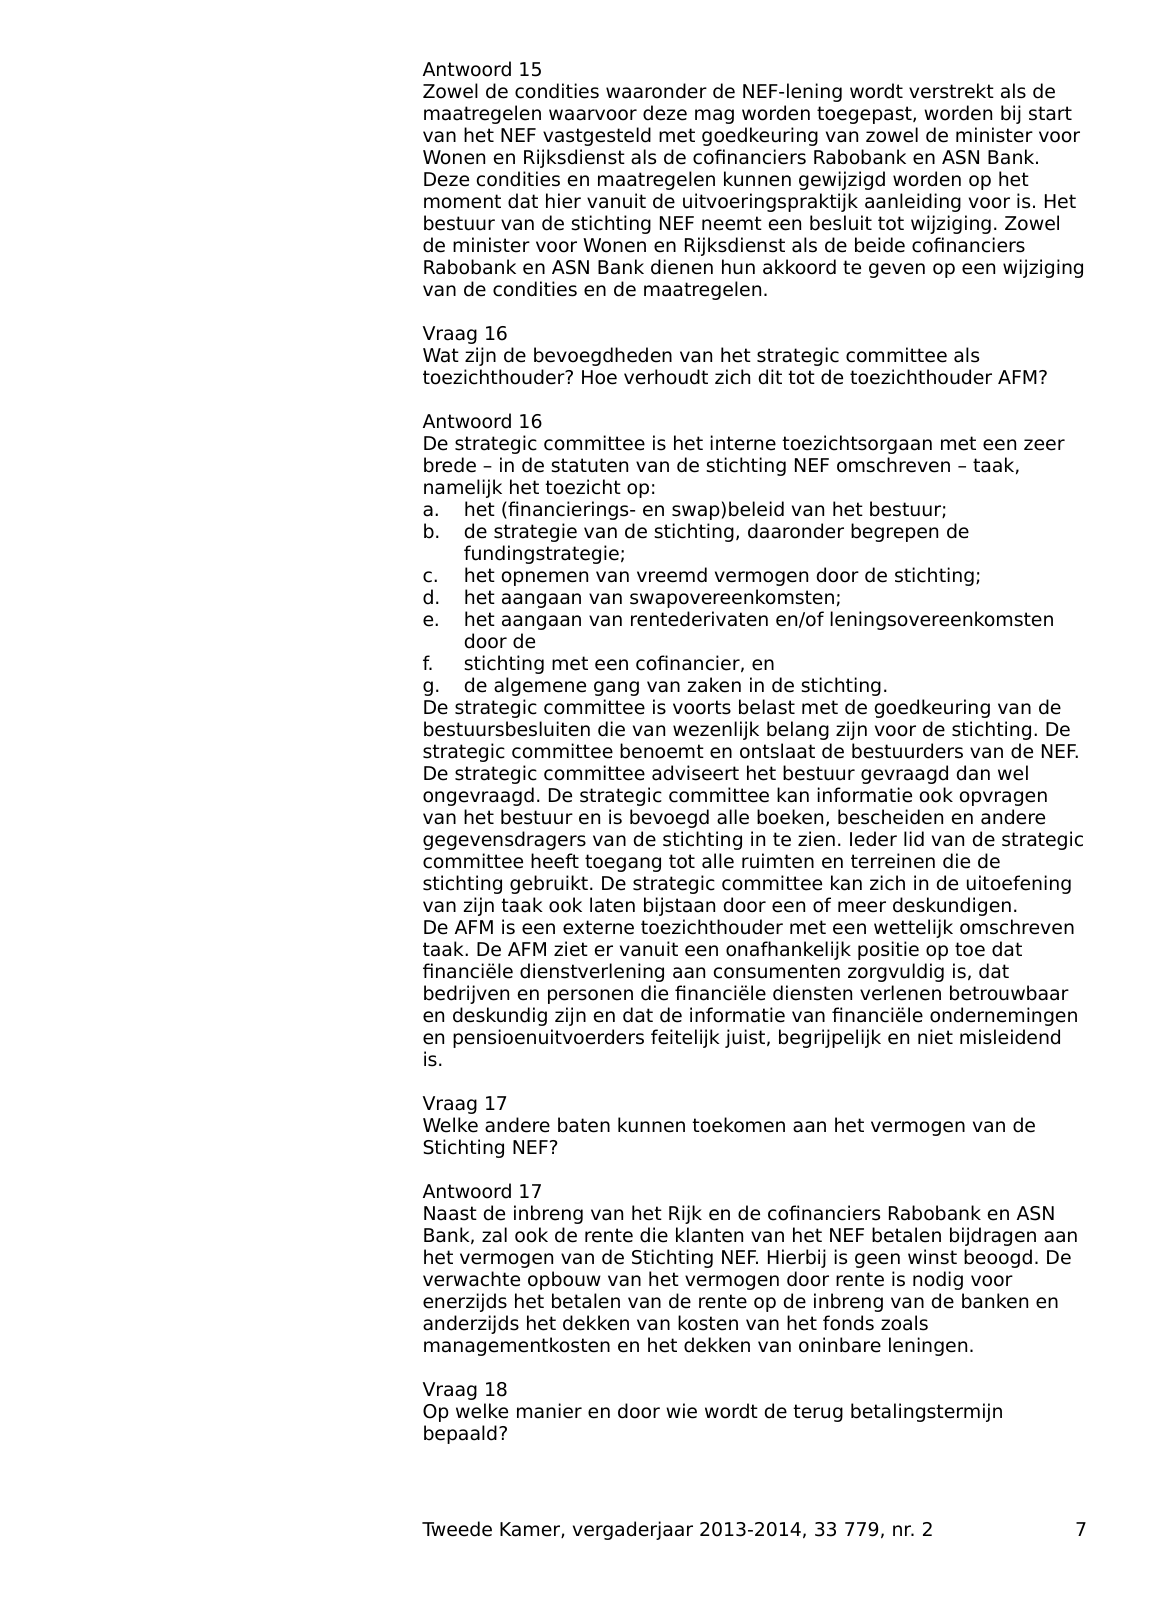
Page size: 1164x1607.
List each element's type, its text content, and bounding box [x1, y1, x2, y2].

text a. het (financierings- en swap)beleid van het bestuur; [422, 499, 1087, 521]
text Naast de inbreng van het Rijk en de cofinanciers Rabobank en ASN Bank, zal ook de rente die klanten van het NEF betalen bijdragen aan het vermogen van de Stichting NEF. Hierbij is geen winst beoogd. De verwachte opbouw van het vermogen door rente is nodig voor enerzijds het betalen van de rente op de inbreng van de banken en anderzijds het dekken van kosten van het fonds zoals managementkosten en het dekken van oninbare leningen. [422, 1203, 1087, 1357]
text Op welke manier en door wie wordt de terug betalingstermijn bepaald? [422, 1401, 1087, 1445]
text c. het opnemen van vreemd vermogen door de stichting; [422, 565, 1087, 587]
text Zowel de condities waaronder de NEF-lening wordt verstrekt als de maatregelen waarvoor deze mag worden toegepast, worden bij start van het NEF vastgesteld met goedkeuring van zowel de minister voor Wonen en Rijksdienst als de cofinanciers Rabobank en ASN Bank. Deze condities en maatregelen kunnen gewijzigd worden op het moment dat hier vanuit de uitvoeringspraktijk aanleiding voor is. Het bestuur van de stichting NEF neemt een besluit tot wijziging. Zowel de minister voor Wonen en Rijksdienst als de beide cofinanciers Rabobank en ASN Bank dienen hun akkoord te geven op een wijziging van de condities en de maatregelen. [422, 81, 1087, 301]
text e. het aangaan van rentederivaten en/of leningsovereenkomsten door de [422, 609, 1087, 653]
text g. de algemene gang van zaken in de stichting. [422, 675, 1087, 697]
text Antwoord 17 [422, 1181, 1087, 1203]
text Vraag 18 [422, 1379, 1087, 1401]
text Welke andere baten kunnen toekomen aan het vermogen van de Stichting NEF? [422, 1115, 1087, 1159]
text De strategic committee is het interne toezichtsorgaan met een zeer brede – in de statuten van de stichting NEF omschreven – taak, namelijk het toezicht op: [422, 433, 1087, 499]
text Antwoord 15 [422, 59, 1087, 81]
text Antwoord 16 [422, 411, 1087, 433]
text b. de strategie van de stichting, daaronder begrepen de fundingstrategie; [422, 521, 1087, 565]
text f. stichting met een cofinancier, en [422, 653, 1087, 675]
text De AFM is een externe toezichthouder met een wettelijk omschreven taak. De AFM ziet er vanuit een onafhankelijk positie op toe dat financiële dienstverlening aan consumenten zorgvuldig is, dat bedrijven en personen die financiële diensten verlenen betrouwbaar en deskundig zijn en dat de informatie van financiële ondernemingen en pensioenuitvoerders feitelijk juist, begrijpelijk en niet misleidend is. [422, 917, 1087, 1071]
text Wat zijn de bevoegdheden van het strategic committee als toezichthouder? Hoe verhoudt zich dit tot de toezichthouder AFM? [422, 345, 1087, 389]
text Vraag 17 [422, 1093, 1087, 1115]
text d. het aangaan van swapovereenkomsten; [422, 587, 1087, 609]
text De strategic committee is voorts belast met de goedkeuring van de bestuursbesluiten die van wezenlijk belang zijn voor de stichting. De strategic committee benoemt en ontslaat de bestuurders van de NEF. De strategic committee adviseert het bestuur gevraagd dan wel ongevraagd. De strategic committee kan informatie ook opvragen van het bestuur en is bevoegd alle boeken, bescheiden en andere gegevensdragers van de stichting in te zien. Ieder lid van de strategic committee heeft toegang tot alle ruimten en terreinen die de stichting gebruikt. De strategic committee kan zich in de uitoefening van zijn taak ook laten bijstaan door een of meer deskundigen. [422, 697, 1087, 917]
text Vraag 16 [422, 323, 1087, 345]
